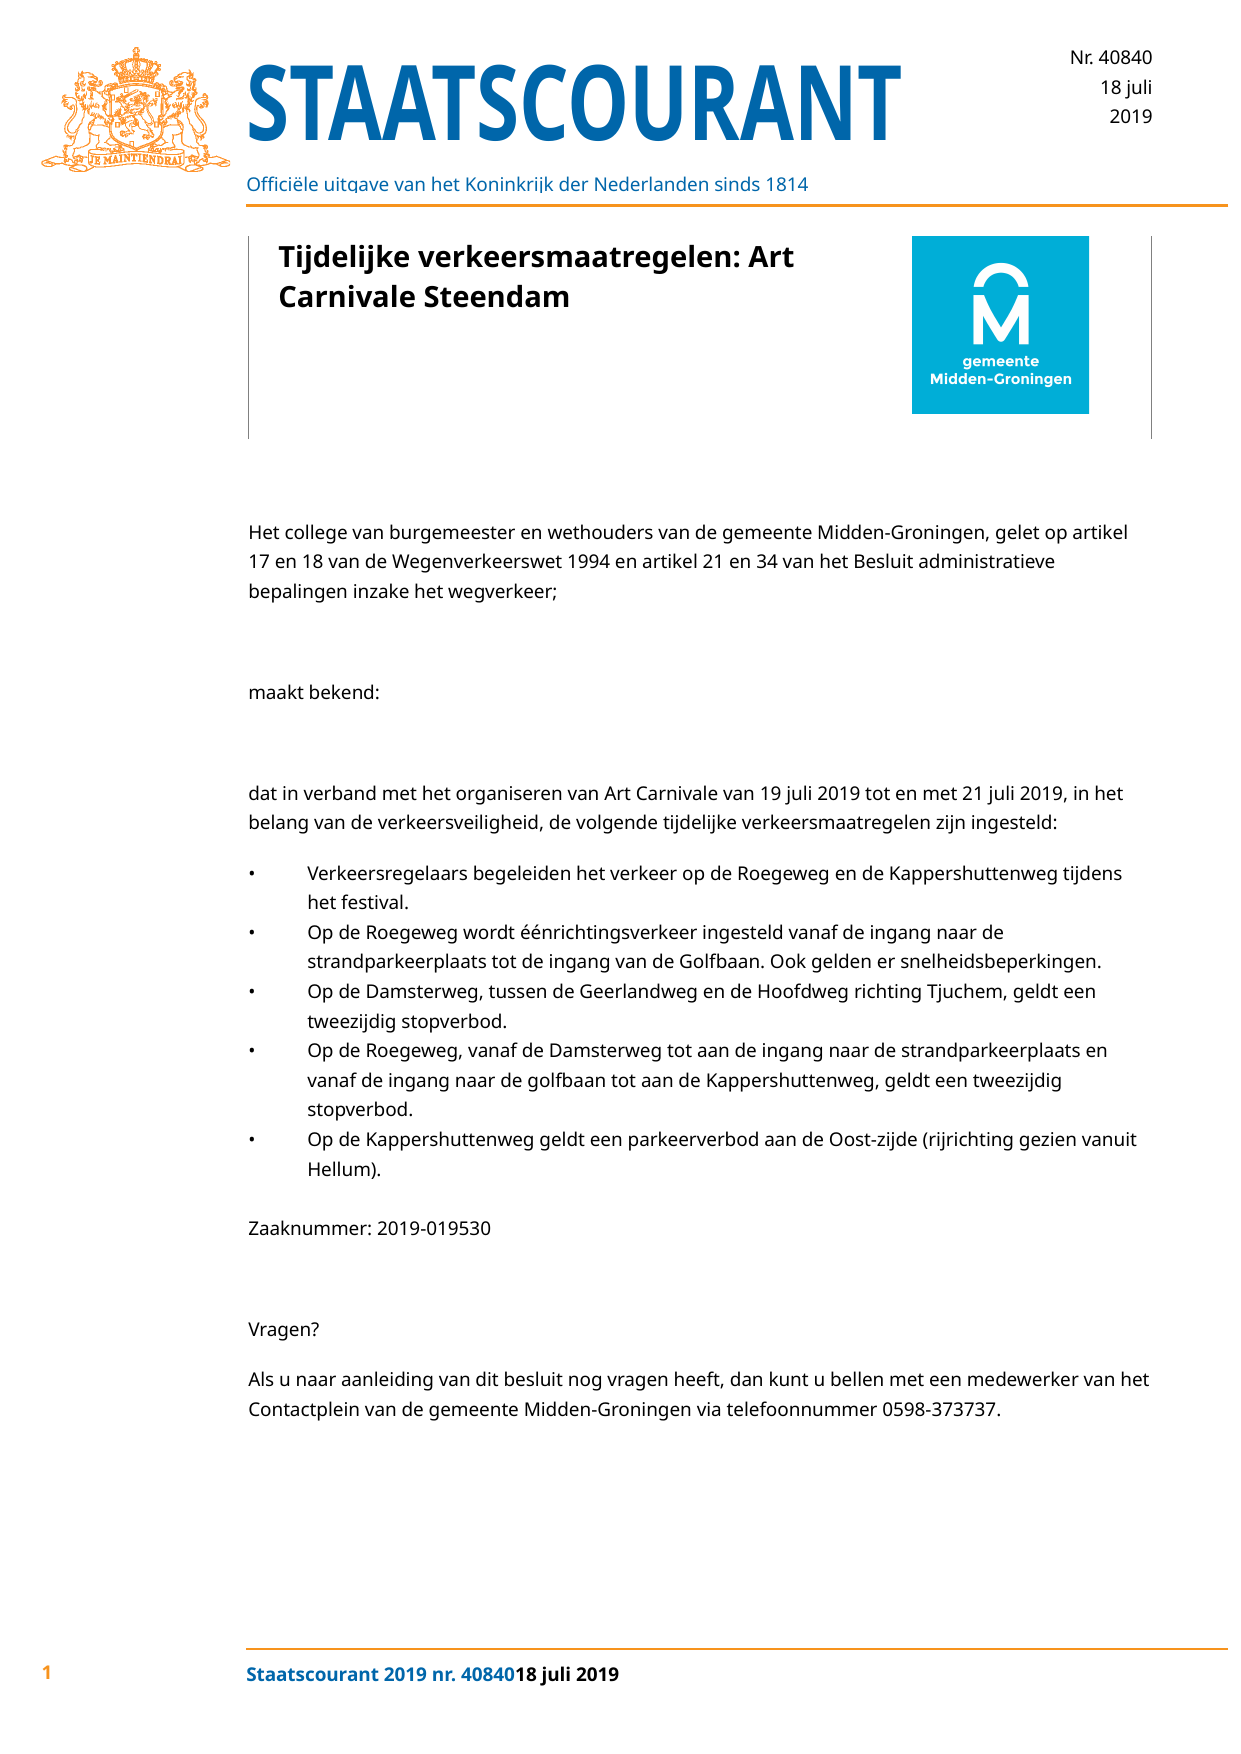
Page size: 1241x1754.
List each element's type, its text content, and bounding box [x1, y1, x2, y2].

picture [1046, 377, 1052, 385]
text maakt bekend: [248, 679, 1152, 705]
list Op de Kappershuttenweg geldt een parkeerverbod aan de Oost-zijde (rijrichting gezien vanuit Hellum). [248, 1126, 1152, 1181]
table_header [1090, 236, 1151, 413]
picture [974, 296, 1028, 344]
text Het college van burgemeester en wethouders van de gemeente Midden-Groningen, gelet op artikel 17 en 18 van de Wegenverkeerswet 1994 en artikel 21 en 34 van het Besluit administratieve bepalingen inzake het wegverkeer; [248, 519, 1152, 604]
picture [932, 374, 942, 383]
table_header [850, 414, 1151, 439]
text Zaaknummer: 2019-019530 [248, 1215, 1152, 1241]
text dat in verband met het organiseren van Art Carnivale van 19 juli 2019 tot en met 21 juli 2019, in het belang van de verkeersveiligheid, de volgende tijdelijke verkeersmaatregelen zijn ingesteld: [248, 780, 1152, 835]
picture [975, 264, 1027, 286]
table_header [850, 236, 912, 413]
table_header Tijdelijke verkeersmaatregelen: Art Carnivale Steendam [249, 236, 850, 439]
list Op de Roegeweg wordt éénrichtingsverkeer ingesteld vanaf de ingang naar de strandparkeerplaats tot de ingang van de Golfbaan. Ook gelden er snelheidsbeperkingen. [248, 919, 1152, 974]
picture [983, 359, 989, 366]
picture [964, 359, 971, 368]
text Vragen? [248, 1316, 1152, 1341]
list Op de Roegeweg, vanaf de Damsterweg tot aan de ingang naar de strandparkeerplaats en vanaf de ingang naar de golfbaan tot aan de Kappershuttenweg, geldt een tweezijdig stopverbod. [248, 1037, 1152, 1122]
text Als u naar aanleiding van dit besluit nog vragen heeft, dan kunt u bellen met een medewerker van het Contactplein van de gemeente Midden-Groningen via telefoonnummer 0598-373737. [248, 1366, 1152, 1421]
picture [41, 47, 231, 172]
list Op de Damsterweg, tussen de Geerlandweg en de Hoofdweg richting Tjuchem, geldt een tweezijdig stopverbod. [248, 978, 1152, 1033]
list Verkeersregelaars begeleiden het verkeer op de Roegeweg en de Kappershuttenweg tijdens het festival. [248, 860, 1152, 915]
